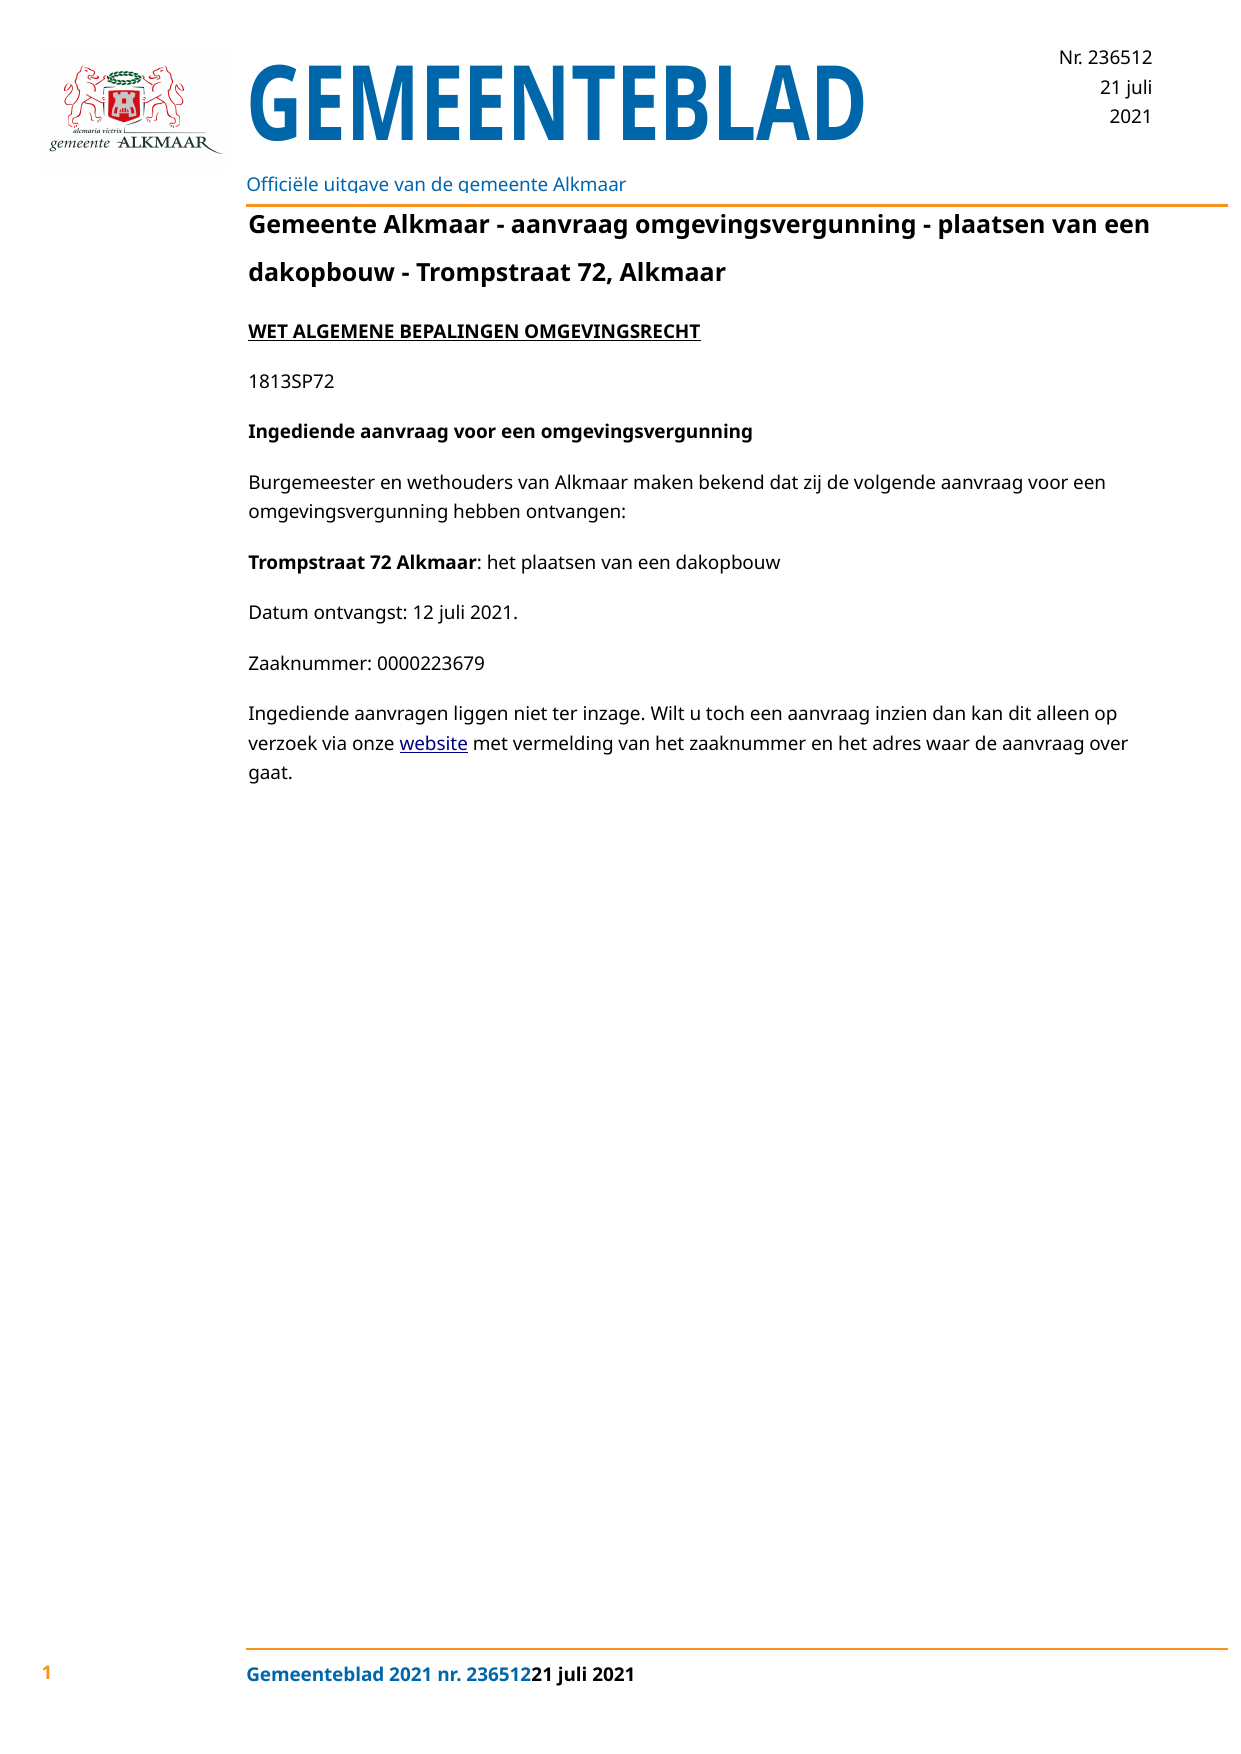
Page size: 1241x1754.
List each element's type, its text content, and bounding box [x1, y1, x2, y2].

picture [41, 47, 231, 172]
text Ingediende aanvraag voor een omgevingsvergunning [248, 419, 1152, 444]
text Datum ontvangst: 12 juli 2021. [248, 599, 1152, 625]
text 1813SP72 [248, 368, 1152, 394]
text Burgemeester en wethouders van Alkmaar maken bekend dat zij de volgende aanvraag voor een omgevingsvergunning hebben ontvangen: [248, 469, 1152, 524]
text Trompstraat 72 Alkmaar: het plaatsen van een dakopbouw [248, 549, 1152, 575]
text Ingediende aanvragen liggen niet ter inzage. Wilt u toch een aanvraag inzien dan kan dit alleen op verzoek via onze website met vermelding van het zaaknummer en het adres waar de aanvraag over gaat. [248, 700, 1152, 785]
text Zaaknummer: 0000223679 [248, 650, 1152, 676]
text Gemeente Alkmaar - aanvraag omgevingsvergunning - plaatsen van een dakopbouw - Trompstraat 72, Alkmaar [248, 207, 1152, 288]
text WET ALGEMENE BEPALINGEN OMGEVINGSRECHT [248, 318, 1152, 344]
